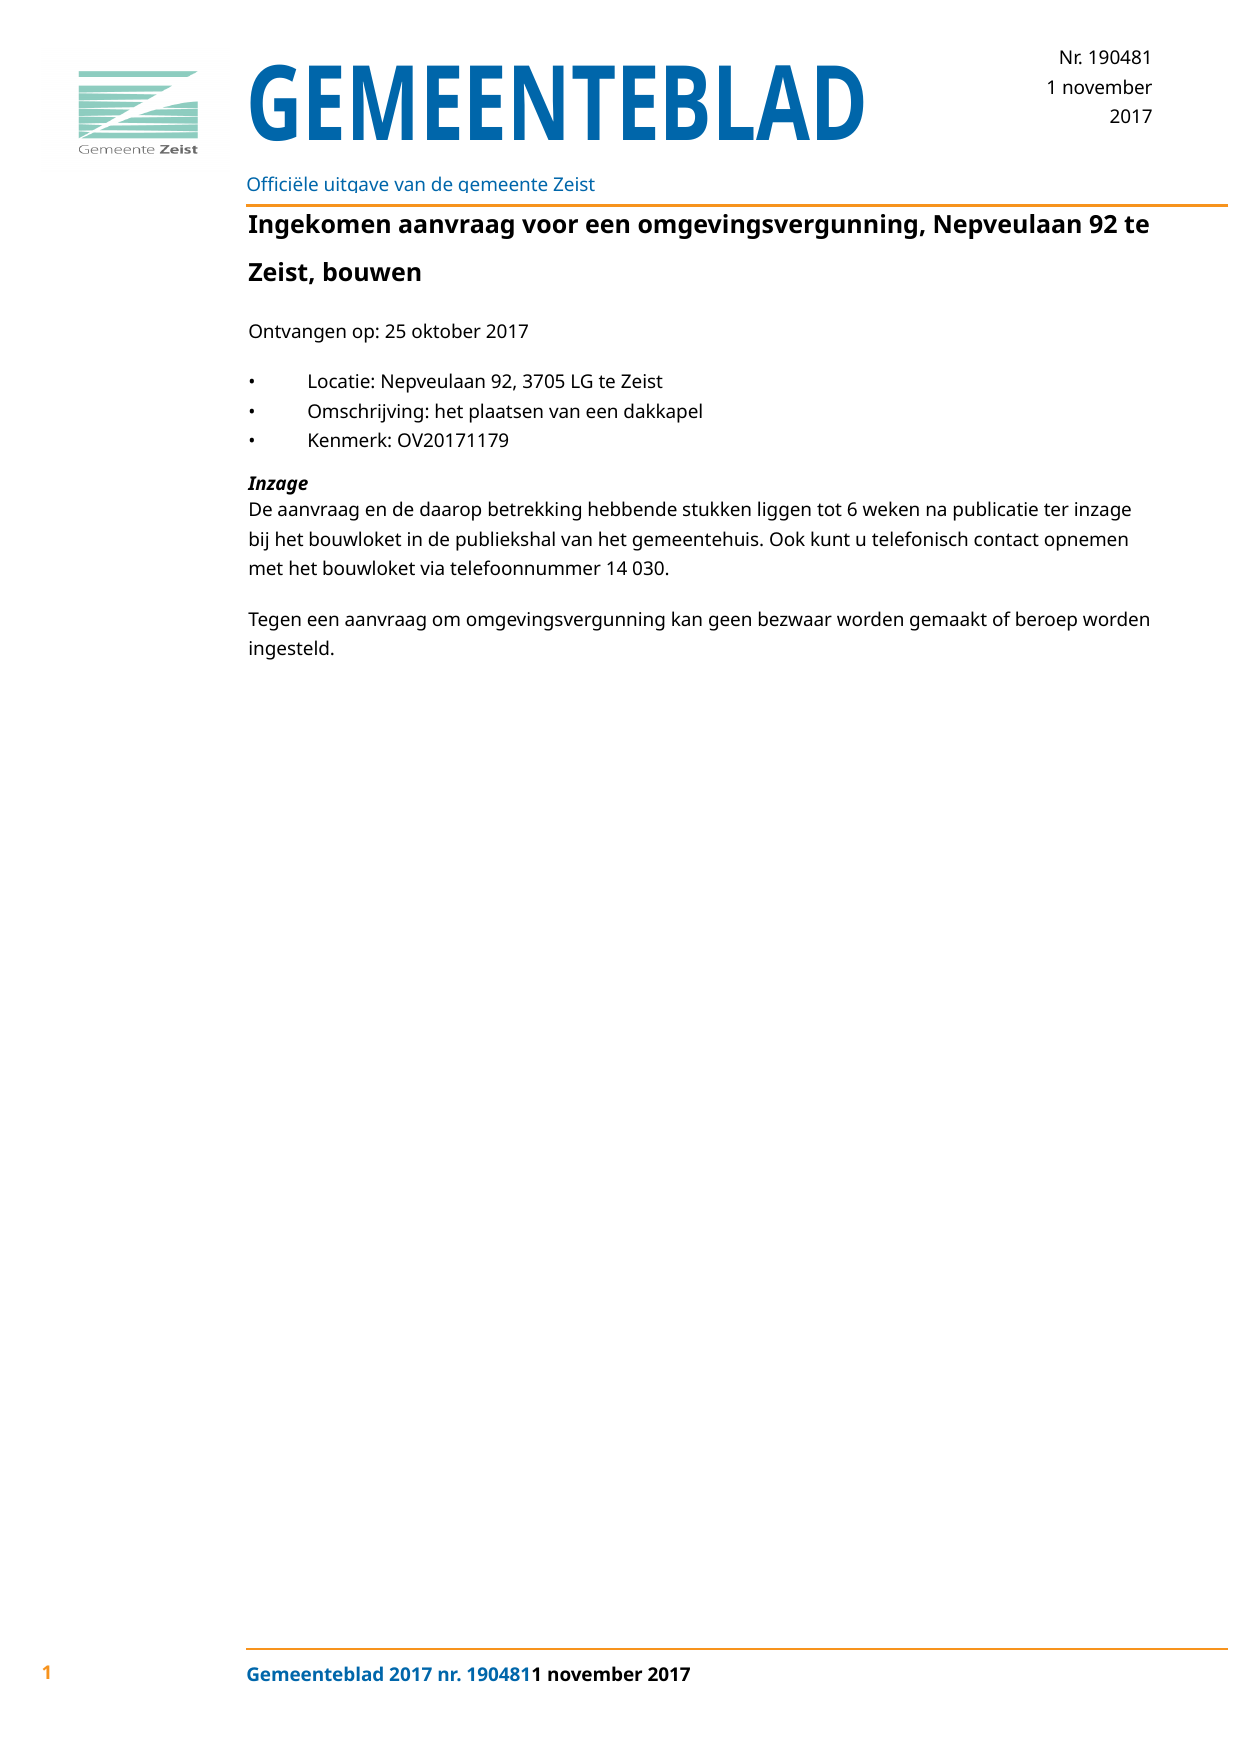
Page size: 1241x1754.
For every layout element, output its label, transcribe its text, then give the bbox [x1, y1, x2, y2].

text Ontvangen op: 25 oktober 2017 [248, 318, 1152, 344]
text De aanvraag en de daarop betrekking hebbende stukken liggen tot 6 weken na publicatie ter inzage bij het bouwloket in de publiekshal van het gemeentehuis. Ook kunt u telefonisch contact opnemen met het bouwloket via telefoonnummer 14 030. [248, 496, 1152, 581]
list Locatie: Nepveulaan 92, 3705 LG te Zeist [248, 368, 1152, 394]
list Kenmerk: OV20171179 [248, 427, 1152, 453]
text Ingekomen aanvraag voor een omgevingsvergunning, Nepveulaan 92 te Zeist, bouwen [248, 207, 1152, 288]
picture [41, 47, 231, 172]
text Inzage [248, 471, 1152, 496]
list Omschrijving: het plaatsen van een dakkapel [248, 398, 1152, 424]
text Tegen een aanvraag om omgevingsvergunning kan geen bezwaar worden gemaakt of beroep worden ingesteld. [248, 606, 1152, 661]
